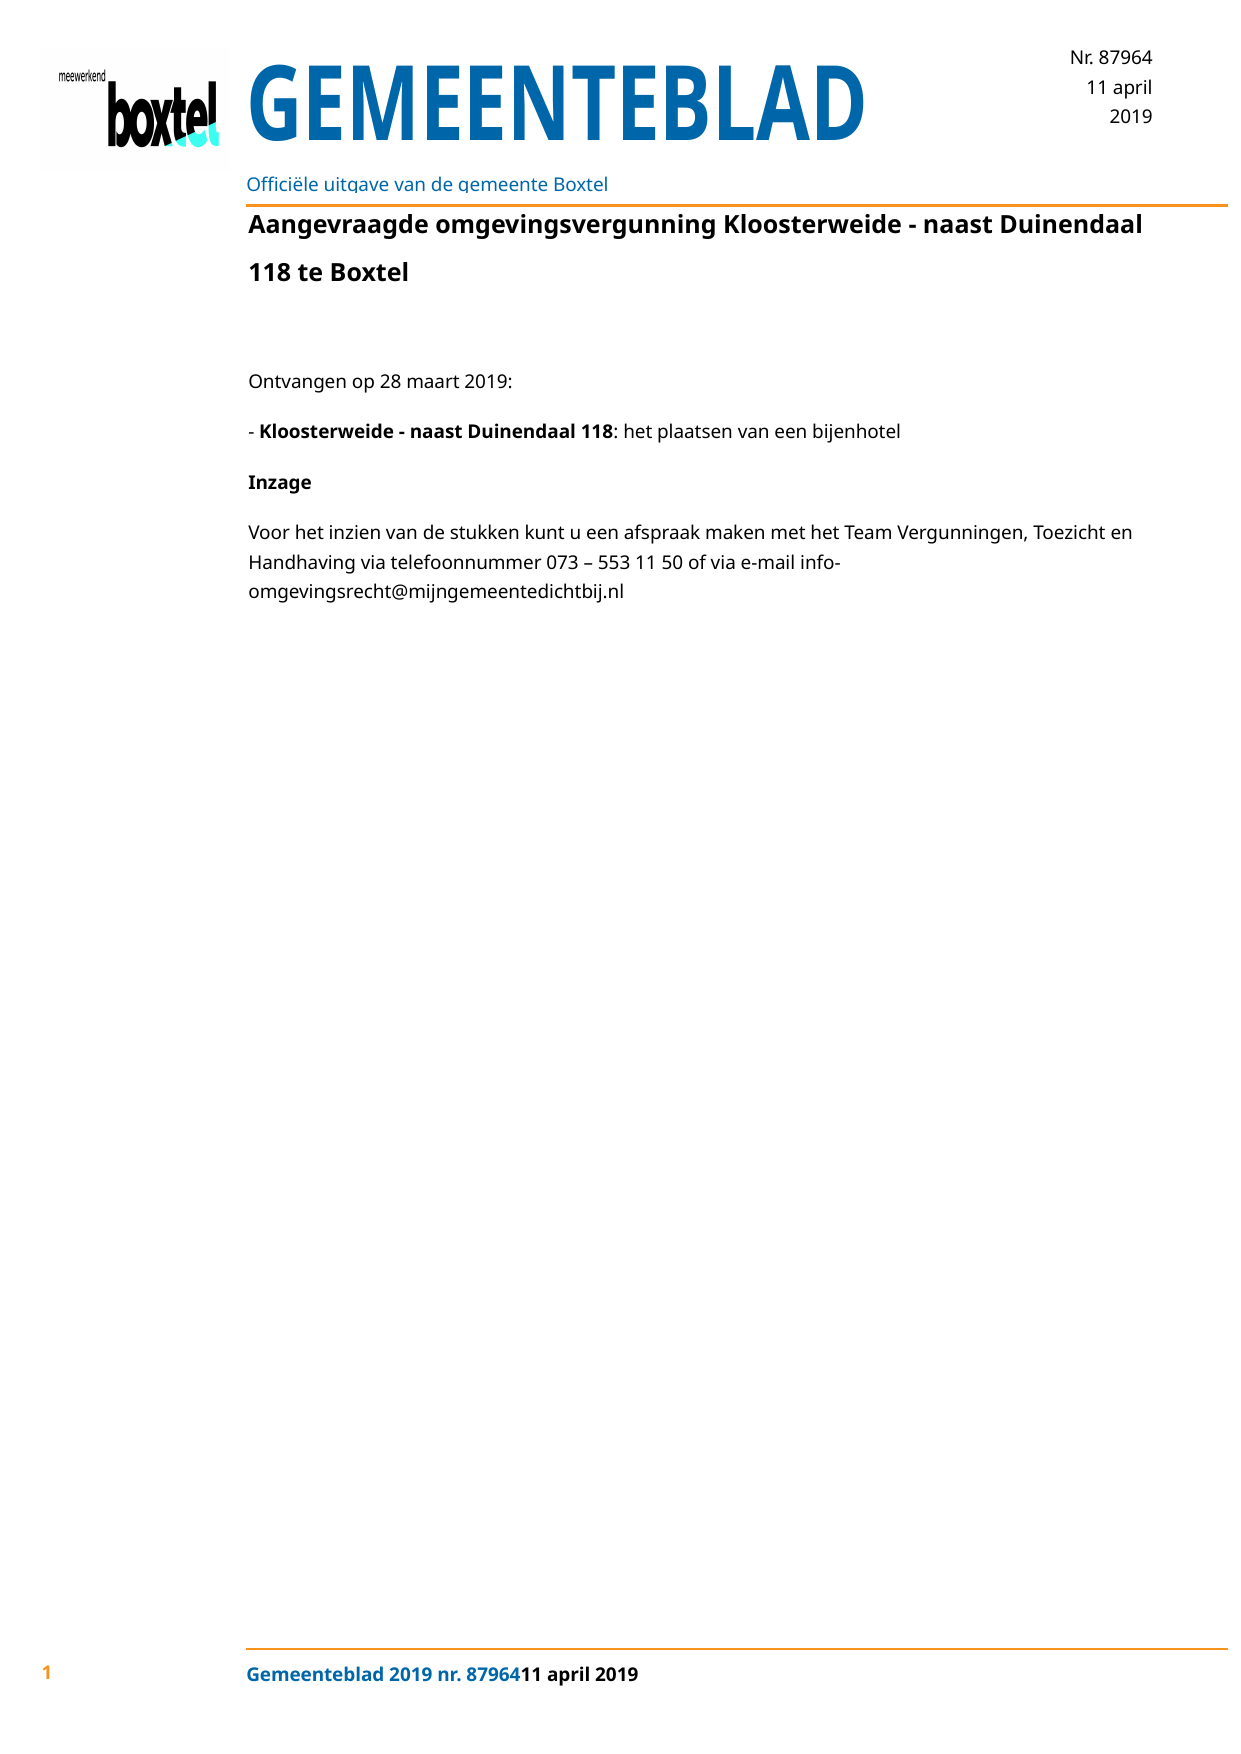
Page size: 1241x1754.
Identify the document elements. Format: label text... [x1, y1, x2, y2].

text Voor het inzien van de stukken kunt u een afspraak maken met het Team Vergunningen, Toezicht en Handhaving via telefoonnummer 073 – 553 11 50 of via e-mail info-omgevingsrecht@mijngemeentedichtbij.nl [248, 519, 1152, 604]
text Inzage [248, 469, 1152, 495]
picture [41, 47, 231, 172]
text - Kloosterweide - naast Duinendaal 118: het plaatsen van een bijenhotel [248, 419, 1152, 444]
text Ontvangen op 28 maart 2019: [248, 368, 1152, 394]
text Aangevraagde omgevingsvergunning Kloosterweide - naast Duinendaal 118 te Boxtel [248, 207, 1152, 288]
